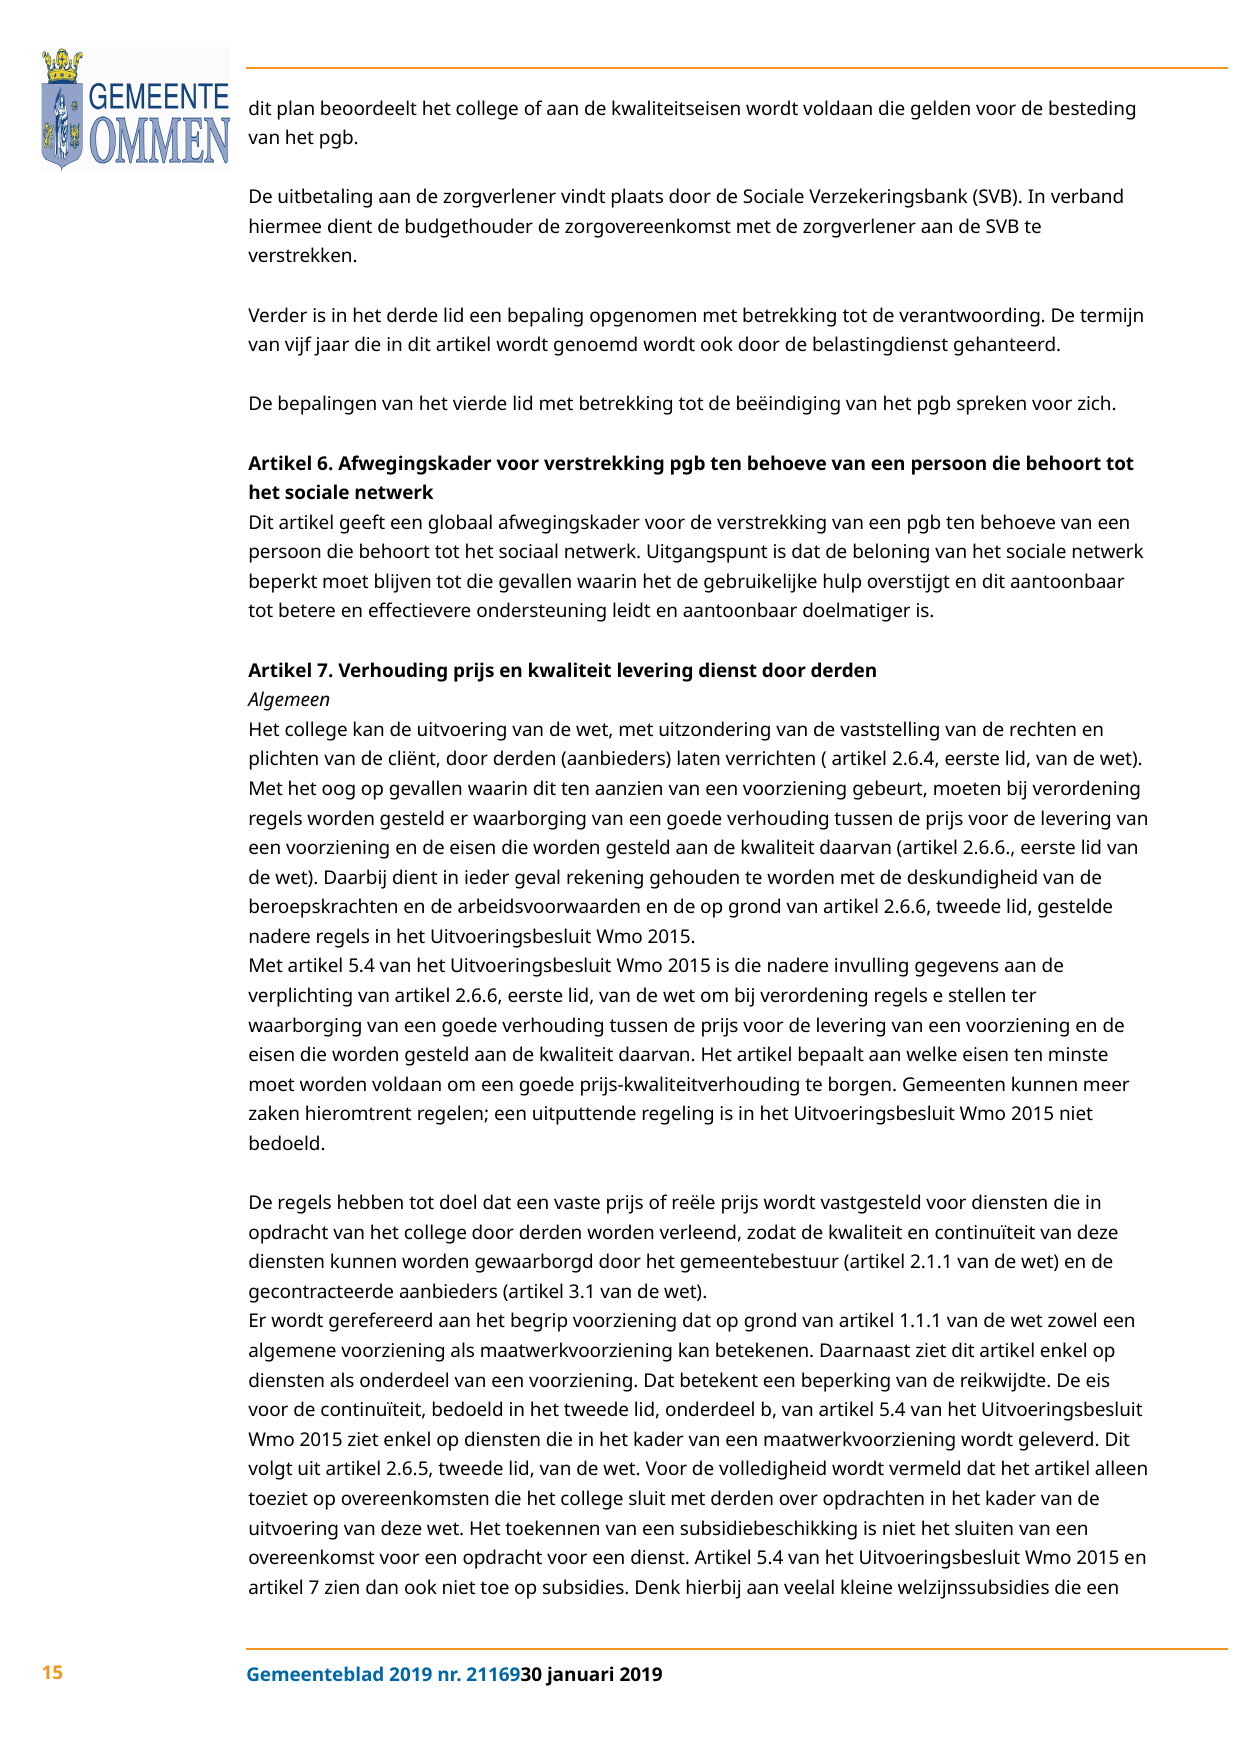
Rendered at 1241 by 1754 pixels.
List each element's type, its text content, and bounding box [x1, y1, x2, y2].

text Dit artikel geeft een globaal afwegingskader voor de verstrekking van een pgb ten behoeve van een persoon die behoort tot het sociaal netwerk. Uitgangspunt is dat de beloning van het sociale netwerk beperkt moet blijven tot die gevallen waarin het de gebruikelijke hulp overstijgt en dit aantoonbaar tot betere en effectievere ondersteuning leidt en aantoonbaar doelmatiger is. [248, 509, 1152, 623]
text Artikel 6. Afwegingskader voor verstrekking pgb ten behoeve van een persoon die behoort tot het sociale netwerk [248, 450, 1152, 505]
text Verder is in het derde lid een bepaling opgenomen met betrekking tot de verantwoording. De termijn van vijf jaar die in dit artikel wordt genoemd wordt ook door de belastingdienst gehanteerd. [248, 302, 1152, 357]
text Het college kan de uitvoering van de wet, met uitzondering van de vaststelling van de rechten en plichten van de cliënt, door derden (aanbieders) laten verrichten ( artikel 2.6.4, eerste lid, van de wet). Met het oog op gevallen waarin dit ten aanzien van een voorziening gebeurt, moeten bij verordening regels worden gesteld er waarborging van een goede verhouding tussen de prijs voor de levering van een voorziening en de eisen die worden gesteld aan de kwaliteit daarvan (artikel 2.6.6., eerste lid van de wet). Daarbij dient in ieder geval rekening gehouden te worden met de deskundigheid van de beroepskrachten en de arbeidsvoorwaarden en de op grond van artikel 2.6.6, tweede lid, gestelde nadere regels in het Uitvoeringsbesluit Wmo 2015. [248, 716, 1152, 949]
text De uitbetaling aan de zorgverlener vindt plaats door de Sociale Verzekeringsbank (SVB). In verband hiermee dient de budgethouder de zorgovereenkomst met de zorgverlener aan de SVB te verstrekken. [248, 183, 1152, 268]
text De bepalingen van het vierde lid met betrekking tot de beëindiging van het pgb spreken voor zich. [248, 391, 1152, 416]
text De regels hebben tot doel dat een vaste prijs of reële prijs wordt vastgesteld voor diensten die in opdracht van het college door derden worden verleend, zodat de kwaliteit en continuïteit van deze diensten kunnen worden gewaarborgd door het gemeentebestuur (artikel 2.1.1 van de wet) en de gecontracteerde aanbieders (artikel 3.1 van de wet). [248, 1189, 1152, 1304]
text dit plan beoordeelt het college of aan de kwaliteitseisen wordt voldaan die gelden voor de besteding van het pgb. [248, 95, 1152, 150]
text Artikel 7. Verhouding prijs en kwaliteit levering dienst door derden [248, 657, 1152, 683]
picture [41, 47, 231, 172]
text Er wordt gerefereerd aan het begrip voorziening dat op grond van artikel 1.1.1 van de wet zowel een algemene voorziening als maatwerkvoorziening kan betekenen. Daarnaast ziet dit artikel enkel op diensten als onderdeel van een voorziening. Dat betekent een beperking van de reikwijdte. De eis voor de continuïteit, bedoeld in het tweede lid, onderdeel b, van artikel 5.4 van het Uitvoeringsbesluit Wmo 2015 ziet enkel op diensten die in het kader van een maatwerkvoorziening wordt geleverd. Dit volgt uit artikel 2.6.5, tweede lid, van de wet. Voor de volledigheid wordt vermeld dat het artikel alleen toeziet op overeenkomsten die het college sluit met derden over opdrachten in het kader van de uitvoering van deze wet. Het toekennen van een subsidiebeschikking is niet het sluiten van een overeenkomst voor een opdracht voor een dienst. Artikel 5.4 van het Uitvoeringsbesluit Wmo 2015 en artikel 7 zien dan ook niet toe op subsidies. Denk hierbij aan veelal kleine welzijnssubsidies die een [248, 1308, 1152, 1600]
text Algemeen [248, 686, 1152, 712]
text Met artikel 5.4 van het Uitvoeringsbesluit Wmo 2015 is die nadere invulling gegevens aan de verplichting van artikel 2.6.6, eerste lid, van de wet om bij verordening regels e stellen ter waarborging van een goede verhouding tussen de prijs voor de levering van een voorziening en de eisen die worden gesteld aan de kwaliteit daarvan. Het artikel bepaalt aan welke eisen ten minste moet worden voldaan om een goede prijs-kwaliteitverhouding te borgen. Gemeenten kunnen meer zaken hieromtrent regelen; een uitputtende regeling is in het Uitvoeringsbesluit Wmo 2015 niet bedoeld. [248, 953, 1152, 1156]
